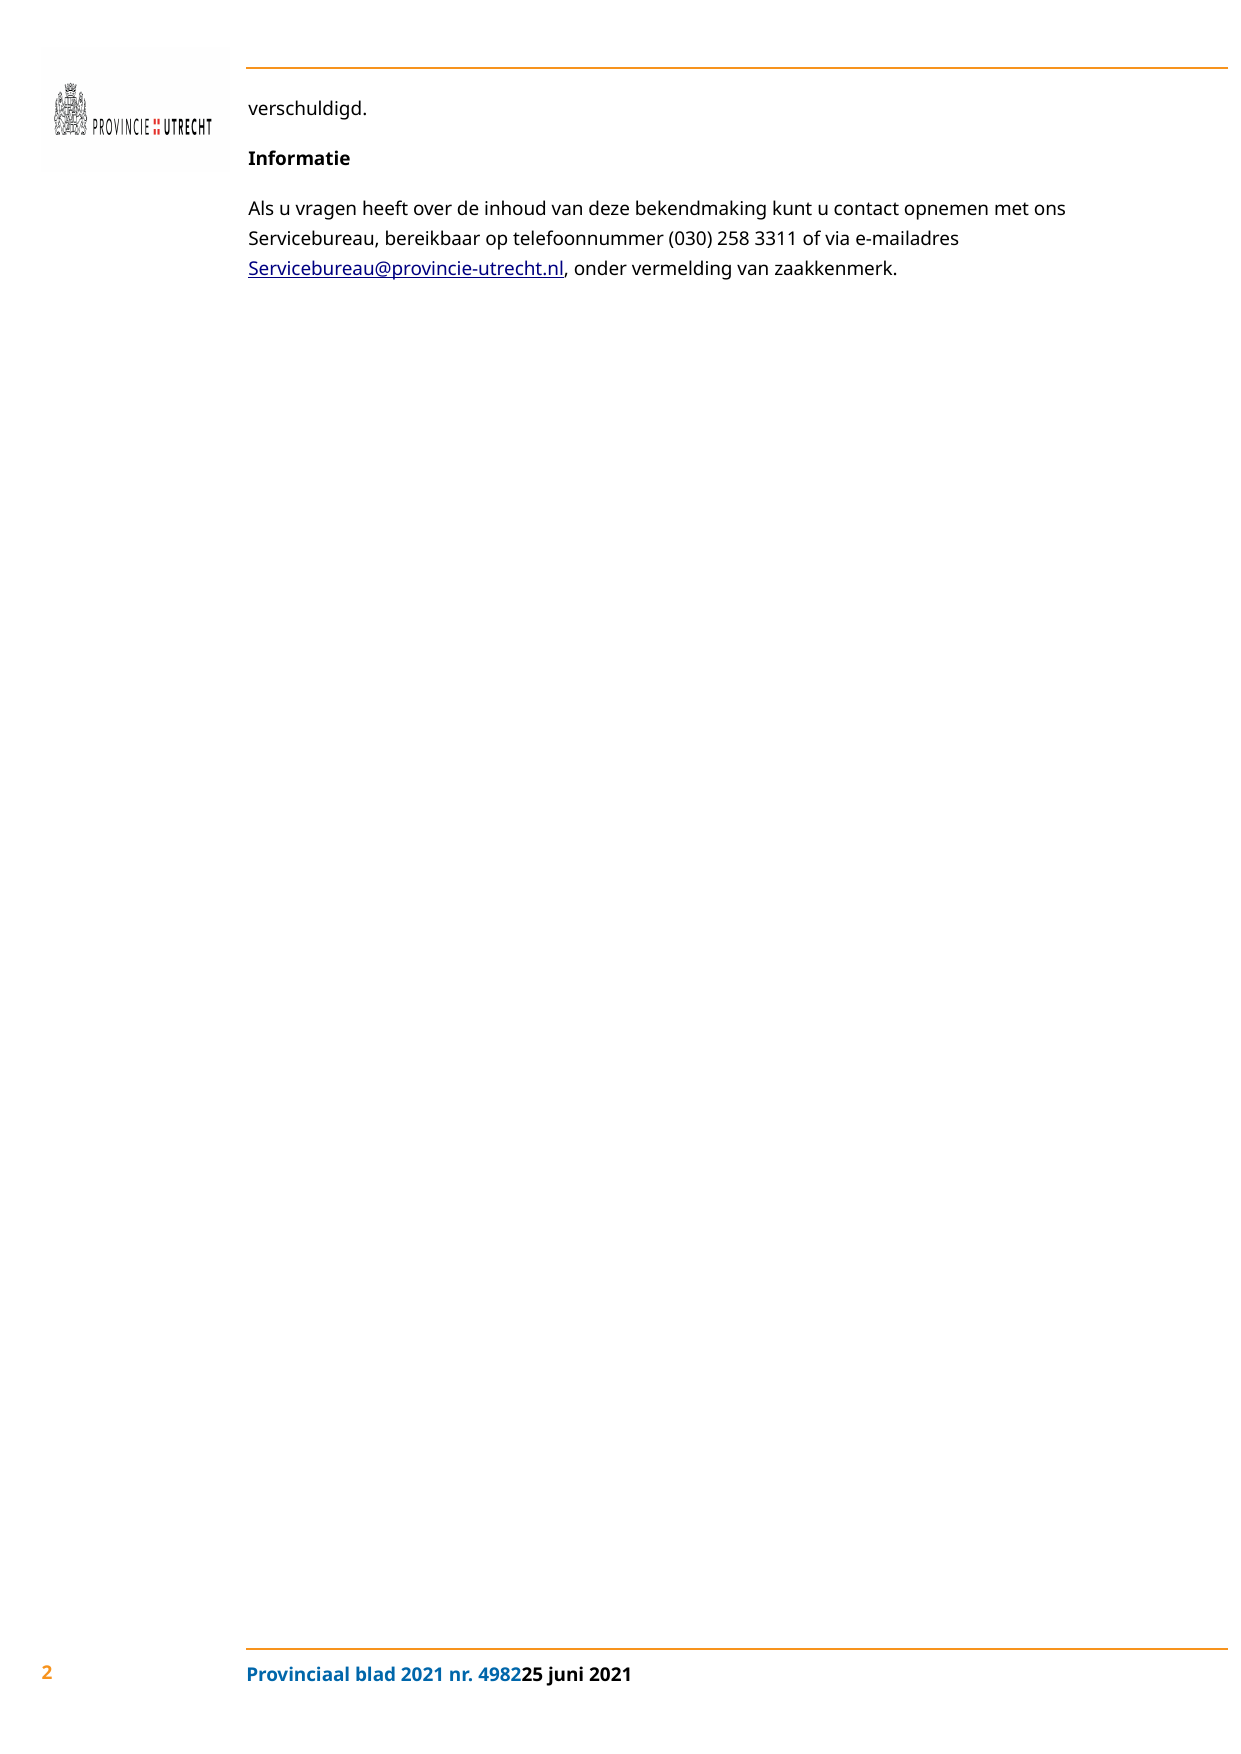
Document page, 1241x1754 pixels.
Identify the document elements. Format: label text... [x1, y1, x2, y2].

text Informatie [248, 145, 1152, 171]
text Als u vragen heeft over de inhoud van deze bekendmaking kunt u contact opnemen met ons Servicebureau, bereikbaar op telefoonnummer (030) 258 3311 of via e-mailadres Servicebureau@provincie-utrecht.nl, onder vermelding van zaakkenmerk. [248, 196, 1152, 281]
text verschuldigd. [248, 95, 1152, 121]
picture [41, 47, 231, 172]
